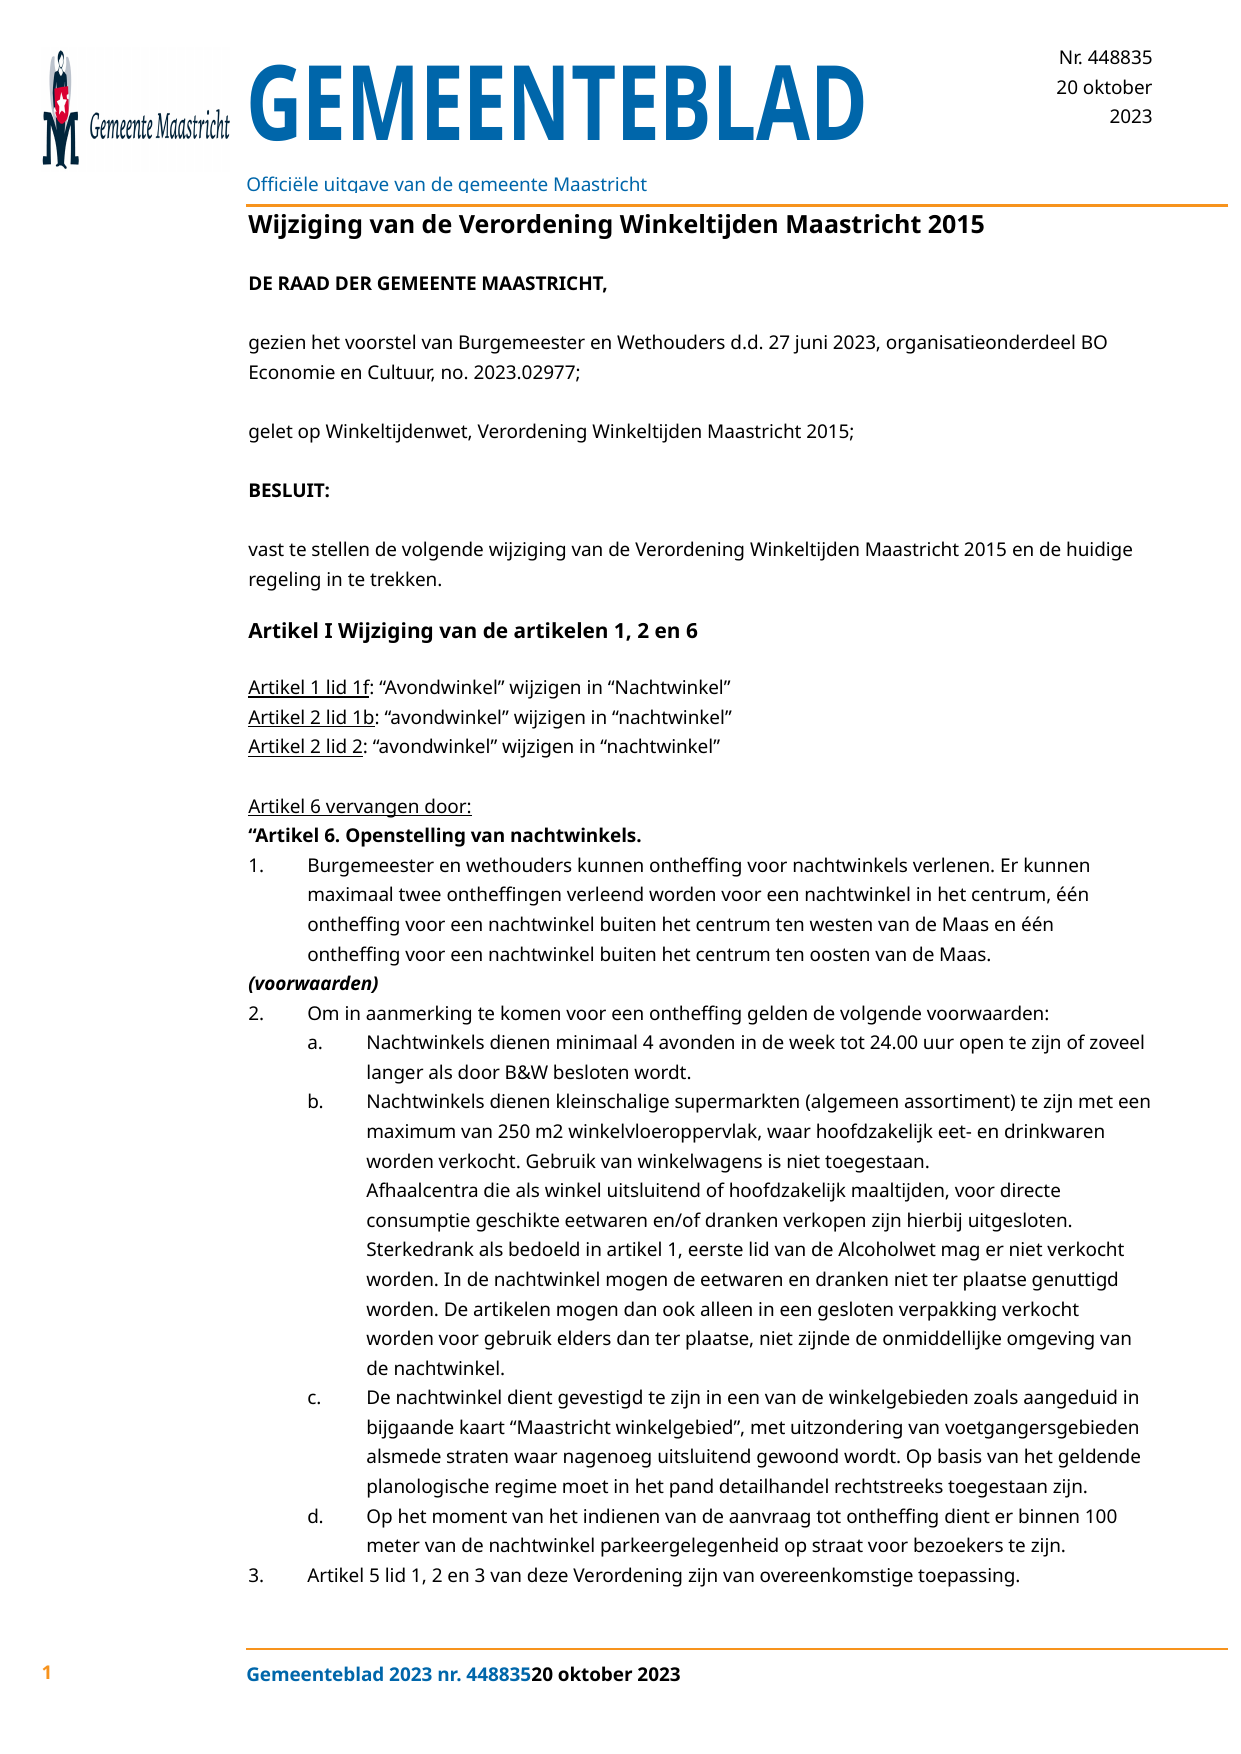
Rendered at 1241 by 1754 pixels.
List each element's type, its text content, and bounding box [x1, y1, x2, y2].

text (voorwaarden) [248, 970, 1152, 996]
list De nachtwinkel dient gevestigd te zijn in een van de winkelgebieden zoals aangeduid in bijgaande kaart “Maastricht winkelgebied”, met uitzondering van voetgangersgebieden alsmede straten waar nagenoeg uitsluitend gewoond wordt. Op basis van het geldende planologische regime moet in het pand detailhandel rechtstreeks toegestaan zijn. [307, 1384, 1152, 1499]
text Artikel 2 lid 2: “avondwinkel” wijzigen in “nachtwinkel” [248, 734, 1152, 759]
list Om in aanmerking te komen voor een ontheffing gelden de volgende voorwaarden: [248, 1000, 1152, 1026]
list Burgemeester en wethouders kunnen ontheffing voor nachtwinkels verlenen. Er kunnen maximaal twee ontheffingen verleend worden voor een nachtwinkel in het centrum, één ontheffing voor een nachtwinkel buiten het centrum ten westen van de Maas en één ontheffing voor een nachtwinkel buiten het centrum ten oosten van de Maas. [248, 852, 1152, 967]
text Artikel I Wijziging van de artikelen 1, 2 en 6 [248, 617, 1152, 645]
text “Artikel 6. Openstelling van nachtwinkels. [248, 822, 1152, 848]
text Artikel 6 vervangen door: [248, 793, 1152, 819]
list Nachtwinkels dienen minimaal 4 avonden in de week tot 24.00 uur open te zijn of zoveel langer als door B&W besloten wordt. [307, 1029, 1152, 1085]
text Wijziging van de Verordening Winkeltijden Maastricht 2015 [248, 207, 1152, 241]
text Artikel 2 lid 1b: “avondwinkel” wijzigen in “nachtwinkel” [248, 704, 1152, 730]
text vast te stellen de volgende wijziging van de Verordening Winkeltijden Maastricht 2015 en de huidige regeling in te trekken. [248, 537, 1152, 592]
picture [41, 47, 231, 172]
list Nachtwinkels dienen kleinschalige supermarkten (algemeen assortiment) te zijn met een maximum van 250 m2 winkelvloeroppervlak, waar hoofdzakelijk eet- en drinkwaren worden verkocht. Gebruik van winkelwagens is niet toegestaan. [307, 1089, 1152, 1174]
text DE RAAD DER GEMEENTE MAASTRICHT, [248, 270, 1152, 296]
text gezien het voorstel van Burgemeester en Wethouders d.d. 27 juni 2023, organisatieonderdeel BO Economie en Cultuur, no. 2023.02977; [248, 329, 1152, 385]
list Artikel 5 lid 1, 2 en 3 van deze Verordening zijn van overeenkomstige toepassing. [248, 1562, 1152, 1588]
text gelet op Winkeltijdenwet, Verordening Winkeltijden Maastricht 2015; [248, 418, 1152, 444]
list Afhaalcentra die als winkel uitsluitend of hoofdzakelijk maaltijden, voor directe consumptie geschikte eetwaren en/of dranken verkopen zijn hierbij uitgesloten. Sterkedrank als bedoeld in artikel 1, eerste lid van de Alcoholwet mag er niet verkocht worden. In de nachtwinkel mogen de eetwaren en dranken niet ter plaatse genuttigd worden. De artikelen mogen dan ook alleen in een gesloten verpakking verkocht worden voor gebruik elders dan ter plaatse, niet zijnde de onmiddellijke omgeving van de nachtwinkel. [307, 1177, 1152, 1381]
text BESLUIT: [248, 477, 1152, 503]
text Artikel 1 lid 1f: “Avondwinkel” wijzigen in “Nachtwinkel” [248, 674, 1152, 700]
list Op het moment van het indienen van de aanvraag tot ontheffing dient er binnen 100 meter van de nachtwinkel parkeergelegenheid op straat voor bezoekers te zijn. [307, 1503, 1152, 1558]
